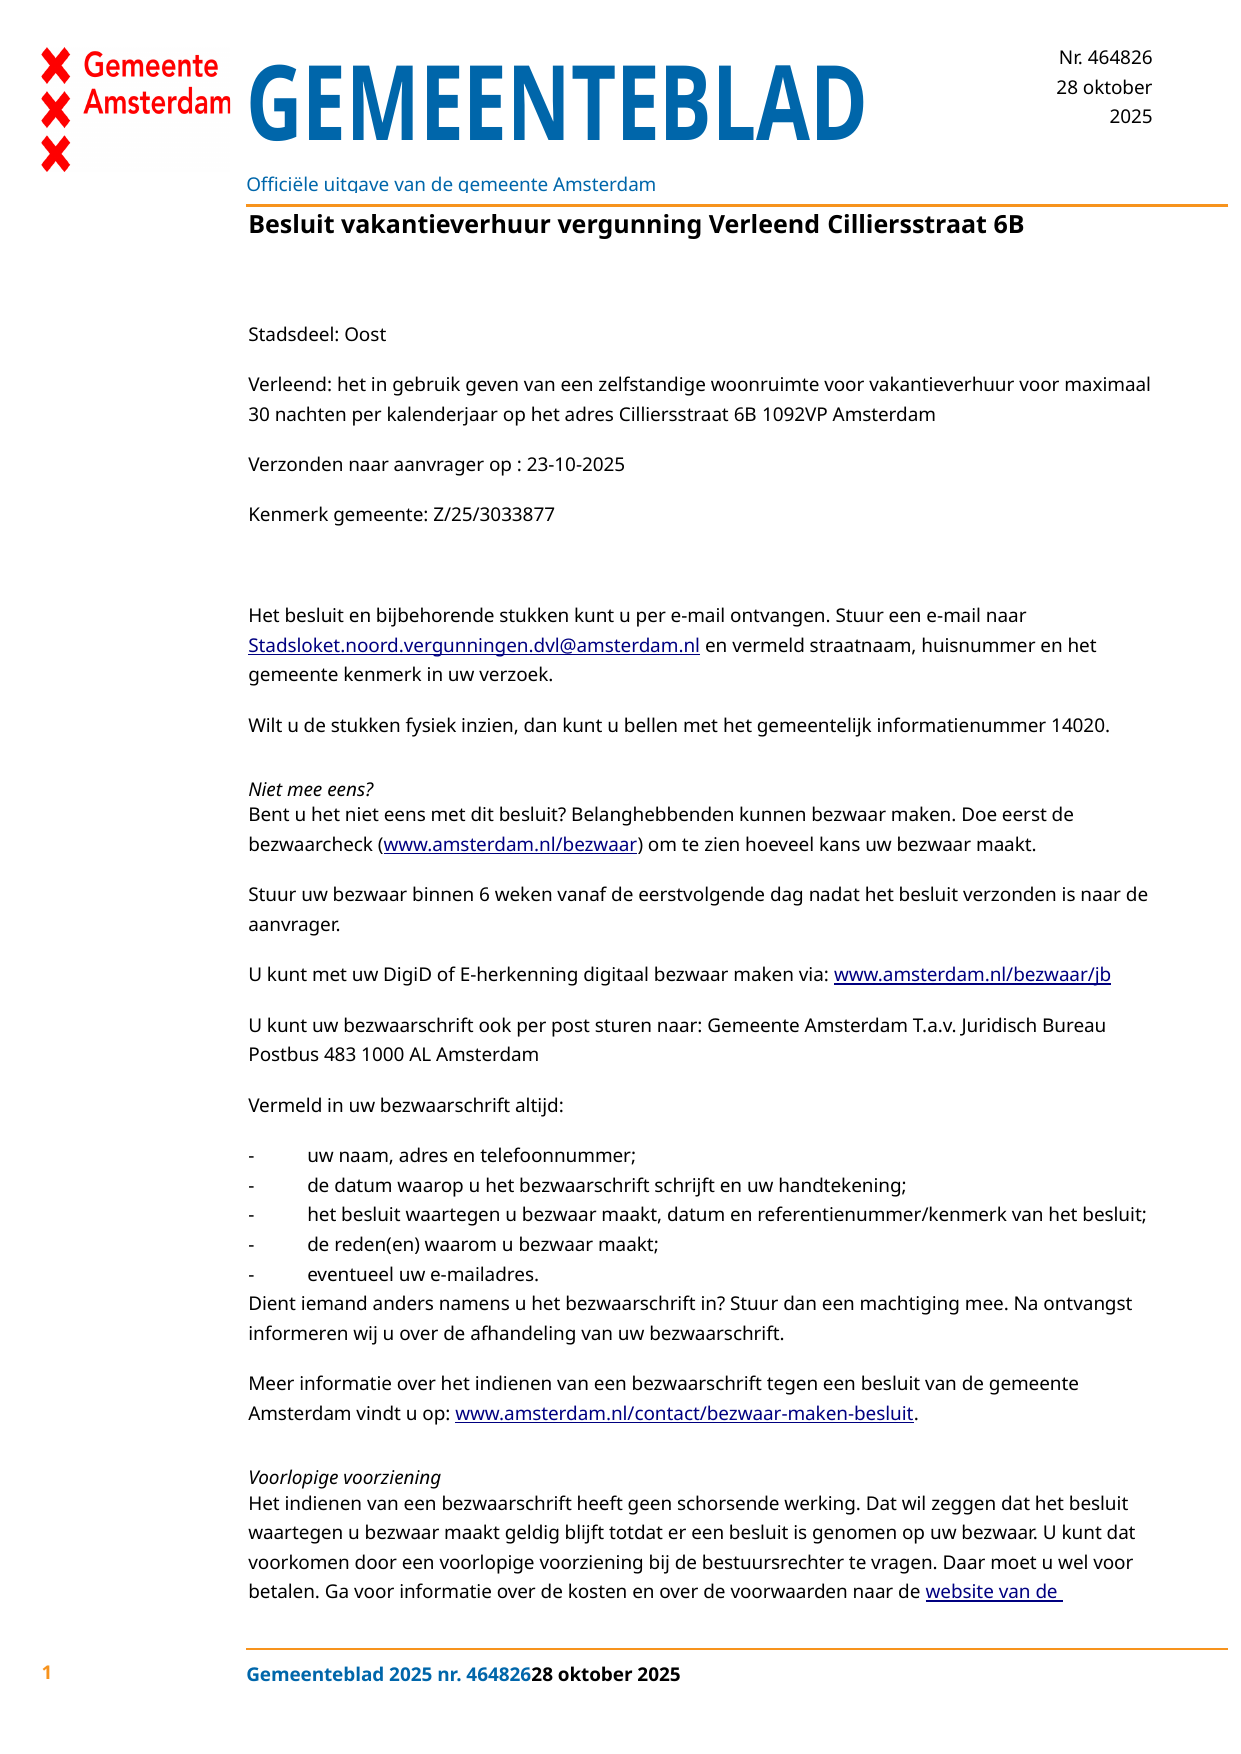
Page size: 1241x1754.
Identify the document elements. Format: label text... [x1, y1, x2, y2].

text Bent u het niet eens met dit besluit? Belanghebbenden kunnen bezwaar maken. Doe eerst de bezwaarcheck (www.amsterdam.nl/bezwaar) om te zien hoeveel kans uw bezwaar maakt. [248, 802, 1152, 857]
text Vermeld in uw bezwaarschrift altijd: [248, 1092, 1152, 1118]
list de reden(en) waarom u bezwaar maakt; [248, 1231, 1152, 1257]
text Kenmerk gemeente: Z/25/3033877 [248, 502, 1152, 527]
text Dient iemand anders namens u het bezwaarschrift in? Stuur dan een machtiging mee. Na ontvangst informeren wij u over de afhandeling van uw bezwaarschrift. [248, 1290, 1152, 1346]
picture [41, 47, 231, 172]
text Het besluit en bijbehorende stukken kunt u per e-mail ontvangen. Stuur een e-mail naar Stadsloket.noord.vergunningen.dvl@amsterdam.nl en vermeld straatnaam, huisnummer en het gemeente kenmerk in uw verzoek. [248, 602, 1152, 687]
text U kunt uw bezwaarschrift ook per post sturen naar: Gemeente Amsterdam T.a.v. Juridisch Bureau Postbus 483 1000 AL Amsterdam [248, 1012, 1152, 1067]
text Niet mee eens? [248, 776, 1152, 802]
list uw naam, adres en telefoonnummer; [248, 1142, 1152, 1168]
text Verleend: het in gebruik geven van een zelfstandige woonruimte voor vakantieverhuur voor maximaal 30 nachten per kalenderjaar op het adres Cilliersstraat 6B 1092VP Amsterdam [248, 371, 1152, 426]
text Meer informatie over het indienen van een bezwaarschrift tegen een besluit van de gemeente Amsterdam vindt u op: www.amsterdam.nl/contact/bezwaar-maken-besluit. [248, 1370, 1152, 1426]
text Stuur uw bezwaar binnen 6 weken vanaf de eerstvolgende dag nadat het besluit verzonden is naar de aanvrager. [248, 882, 1152, 937]
list de datum waarop u het bezwaarschrift schrijft en uw handtekening; [248, 1172, 1152, 1198]
list eventueel uw e-mailadres. [248, 1261, 1152, 1287]
text Wilt u de stukken fysiek inzien, dan kunt u bellen met het gemeentelijk informatienummer 14020. [248, 712, 1152, 738]
text Voorlopige voorziening [248, 1464, 1152, 1490]
text Stadsdeel: Oost [248, 321, 1152, 346]
text Het indienen van een bezwaarschrift heeft geen schorsende werking. Dat wil zeggen dat het besluit waartegen u bezwaar maakt geldig blijft totdat er een besluit is genomen op uw bezwaar. U kunt dat voorkomen door een voorlopige voorziening bij de bestuursrechter te vragen. Daar moet u wel voor betalen. Ga voor informatie over de kosten en over de voorwaarden naar de website van de [248, 1490, 1152, 1604]
text U kunt met uw DigiD of E-herkenning digitaal bezwaar maken via: www.amsterdam.nl/bezwaar/jb [248, 962, 1152, 987]
text Verzonden naar aanvrager op : 23-10-2025 [248, 451, 1152, 477]
list het besluit waartegen u bezwaar maakt, datum en referentienummer/kenmerk van het besluit; [248, 1202, 1152, 1227]
text Besluit vakantieverhuur vergunning Verleend Cilliersstraat 6B [248, 207, 1152, 241]
